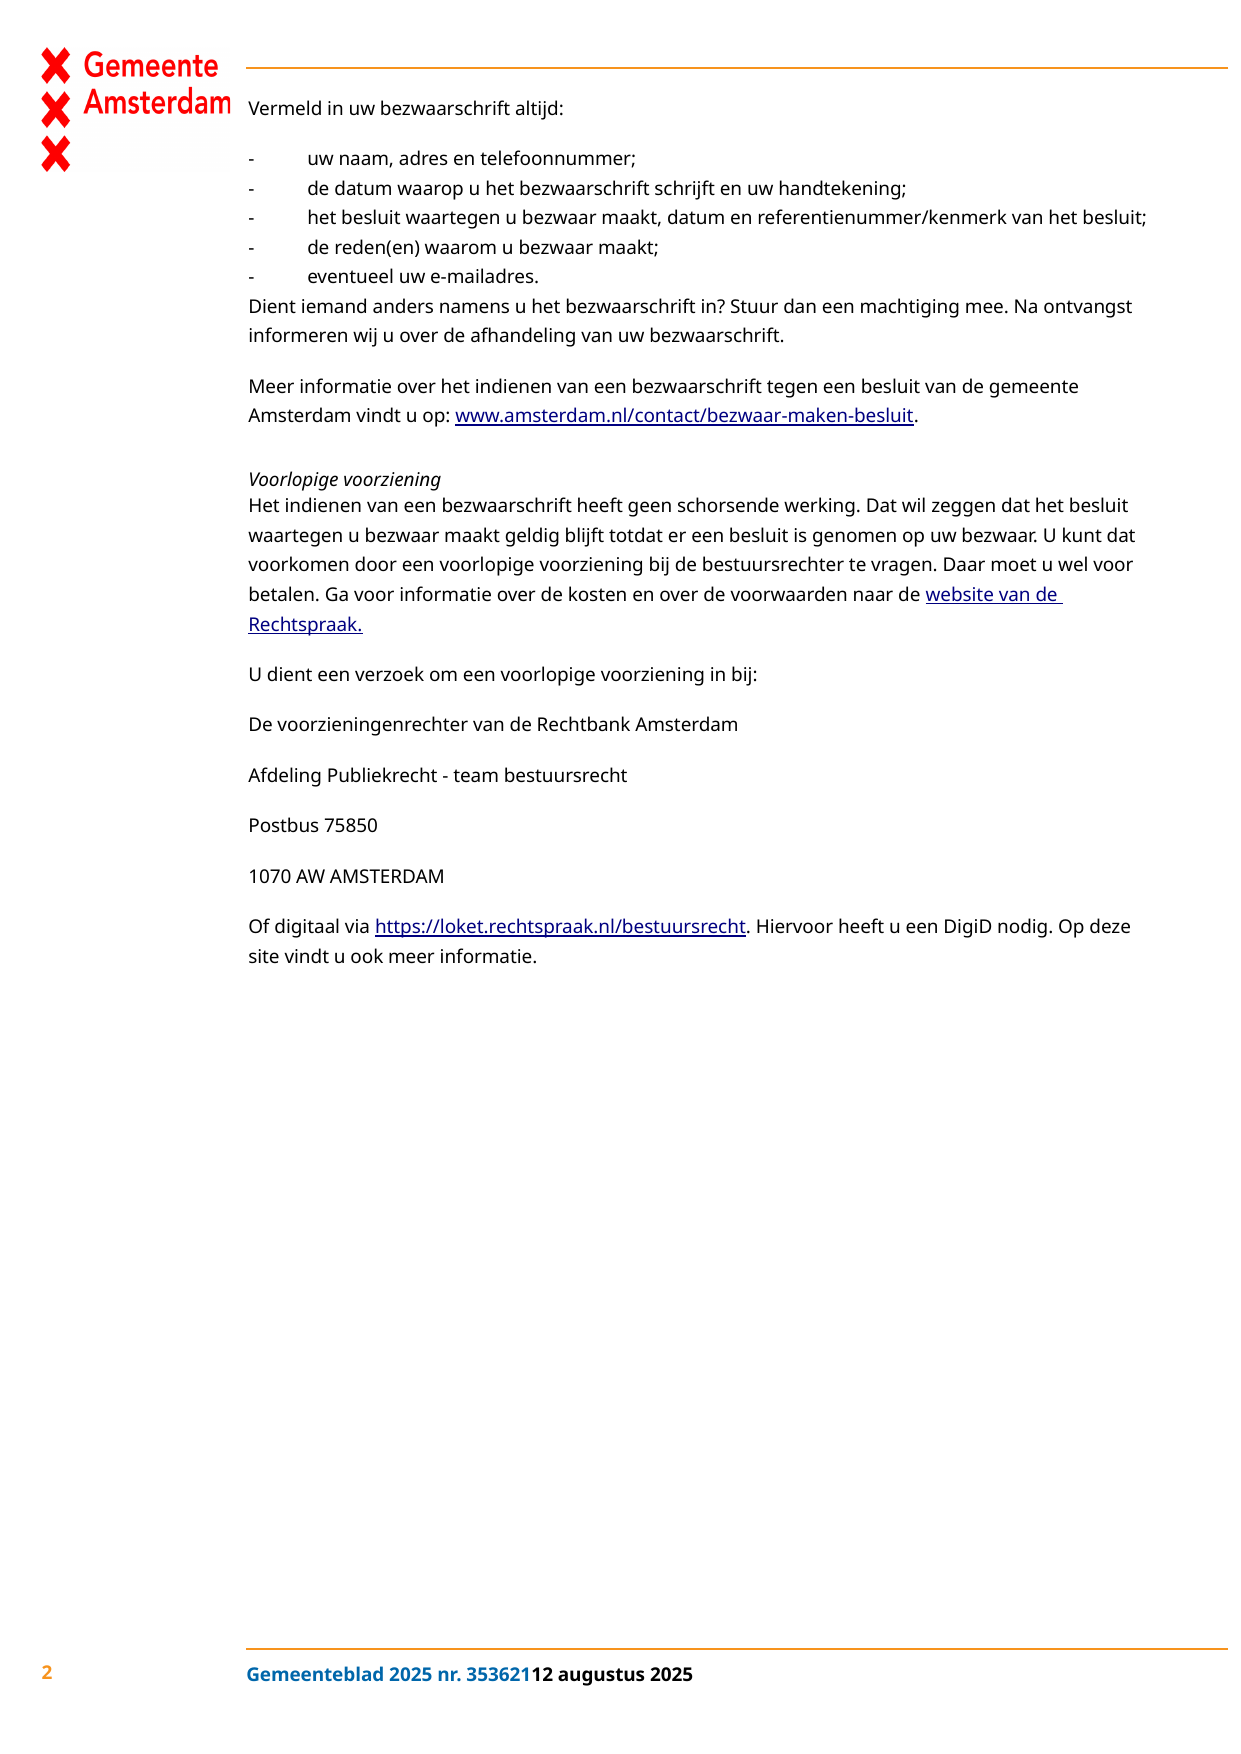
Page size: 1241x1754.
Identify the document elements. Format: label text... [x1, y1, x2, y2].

text Voorlopige voorziening [248, 467, 1152, 492]
text Vermeld in uw bezwaarschrift altijd: [248, 95, 1152, 121]
list de datum waarop u het bezwaarschrift schrijft en uw handtekening; [248, 175, 1152, 201]
text Het indienen van een bezwaarschrift heeft geen schorsende werking. Dat wil zeggen dat het besluit waartegen u bezwaar maakt geldig blijft totdat er een besluit is genomen op uw bezwaar. U kunt dat voorkomen door een voorlopige voorziening bij de bestuursrechter te vragen. Daar moet u wel voor betalen. Ga voor informatie over de kosten en over de voorwaarden naar de website van de Rechtspraak. [248, 492, 1152, 636]
text De voorzieningenrechter van de Rechtbank Amsterdam [248, 712, 1152, 737]
text Postbus 75850 [248, 812, 1152, 838]
text 1070 AW AMSTERDAM [248, 863, 1152, 888]
list het besluit waartegen u bezwaar maakt, datum en referentienummer/kenmerk van het besluit; [248, 204, 1152, 230]
text Afdeling Publiekrecht - team bestuursrecht [248, 762, 1152, 788]
text Dient iemand anders namens u het bezwaarschrift in? Stuur dan een machtiging mee. Na ontvangst informeren wij u over de afhandeling van uw bezwaarschrift. [248, 293, 1152, 348]
text Of digitaal via https://loket.rechtspraak.nl/bestuursrecht. Hiervoor heeft u een DigiD nodig. Op deze site vindt u ook meer informatie. [248, 913, 1152, 968]
picture [41, 47, 231, 172]
text U dient een verzoek om een voorlopige voorziening in bij: [248, 661, 1152, 687]
text Meer informatie over het indienen van een bezwaarschrift tegen een besluit van de gemeente Amsterdam vindt u op: www.amsterdam.nl/contact/bezwaar-maken-besluit. [248, 373, 1152, 428]
list uw naam, adres en telefoonnummer; [248, 145, 1152, 171]
list eventueel uw e-mailadres. [248, 263, 1152, 289]
list de reden(en) waarom u bezwaar maakt; [248, 234, 1152, 260]
